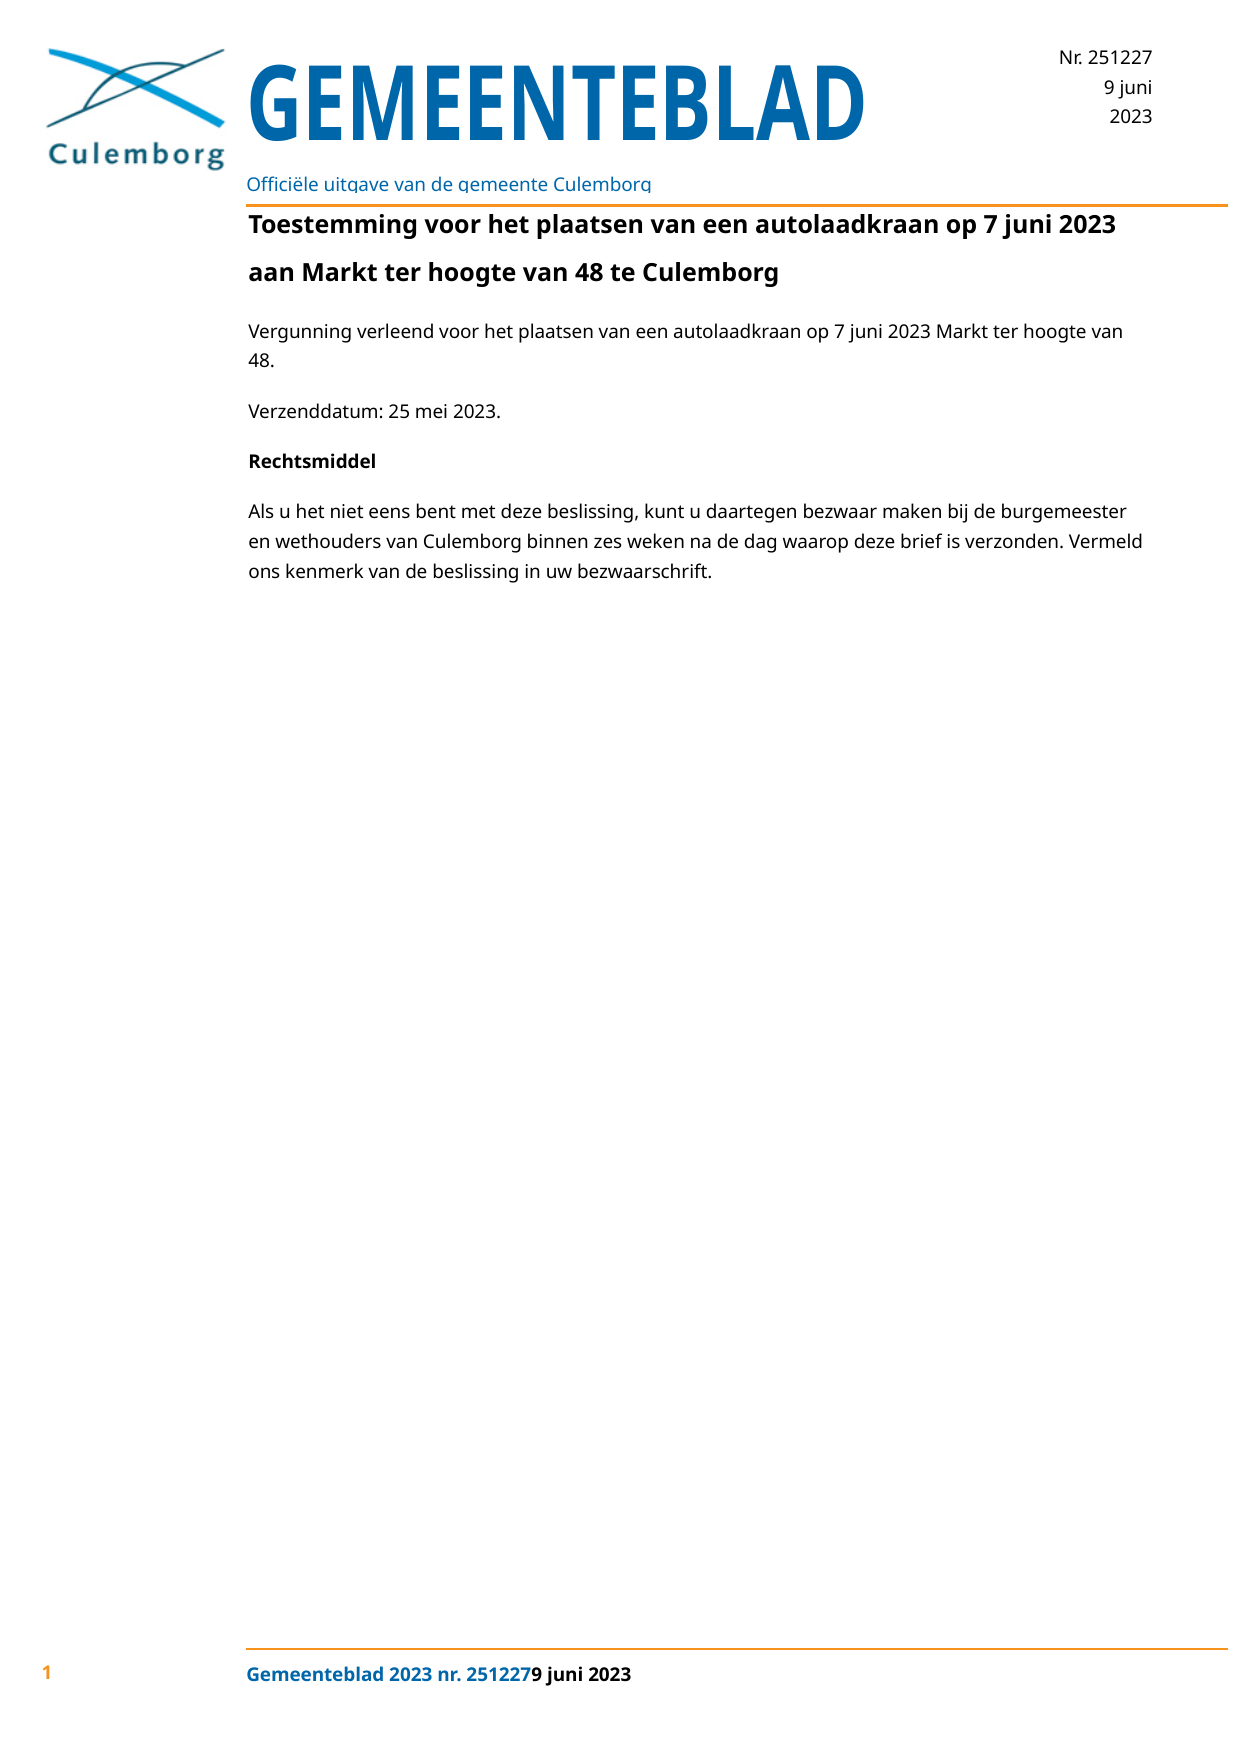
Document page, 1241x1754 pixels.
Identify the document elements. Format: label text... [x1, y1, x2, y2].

text Als u het niet eens bent met deze beslissing, kunt u daartegen bezwaar maken bij de burgemeester en wethouders van Culemborg binnen zes weken na de dag waarop deze brief is verzonden. Vermeld ons kenmerk van de beslissing in uw bezwaarschrift. [248, 499, 1152, 584]
text Toestemming voor het plaatsen van een autolaadkraan op 7 juni 2023 aan Markt ter hoogte van 48 te Culemborg [248, 207, 1152, 288]
text Rechtsmiddel [248, 448, 1152, 474]
text Verzenddatum: 25 mei 2023. [248, 398, 1152, 424]
picture [41, 47, 231, 172]
text Vergunning verleend voor het plaatsen van een autolaadkraan op 7 juni 2023 Markt ter hoogte van 48. [248, 318, 1152, 373]
